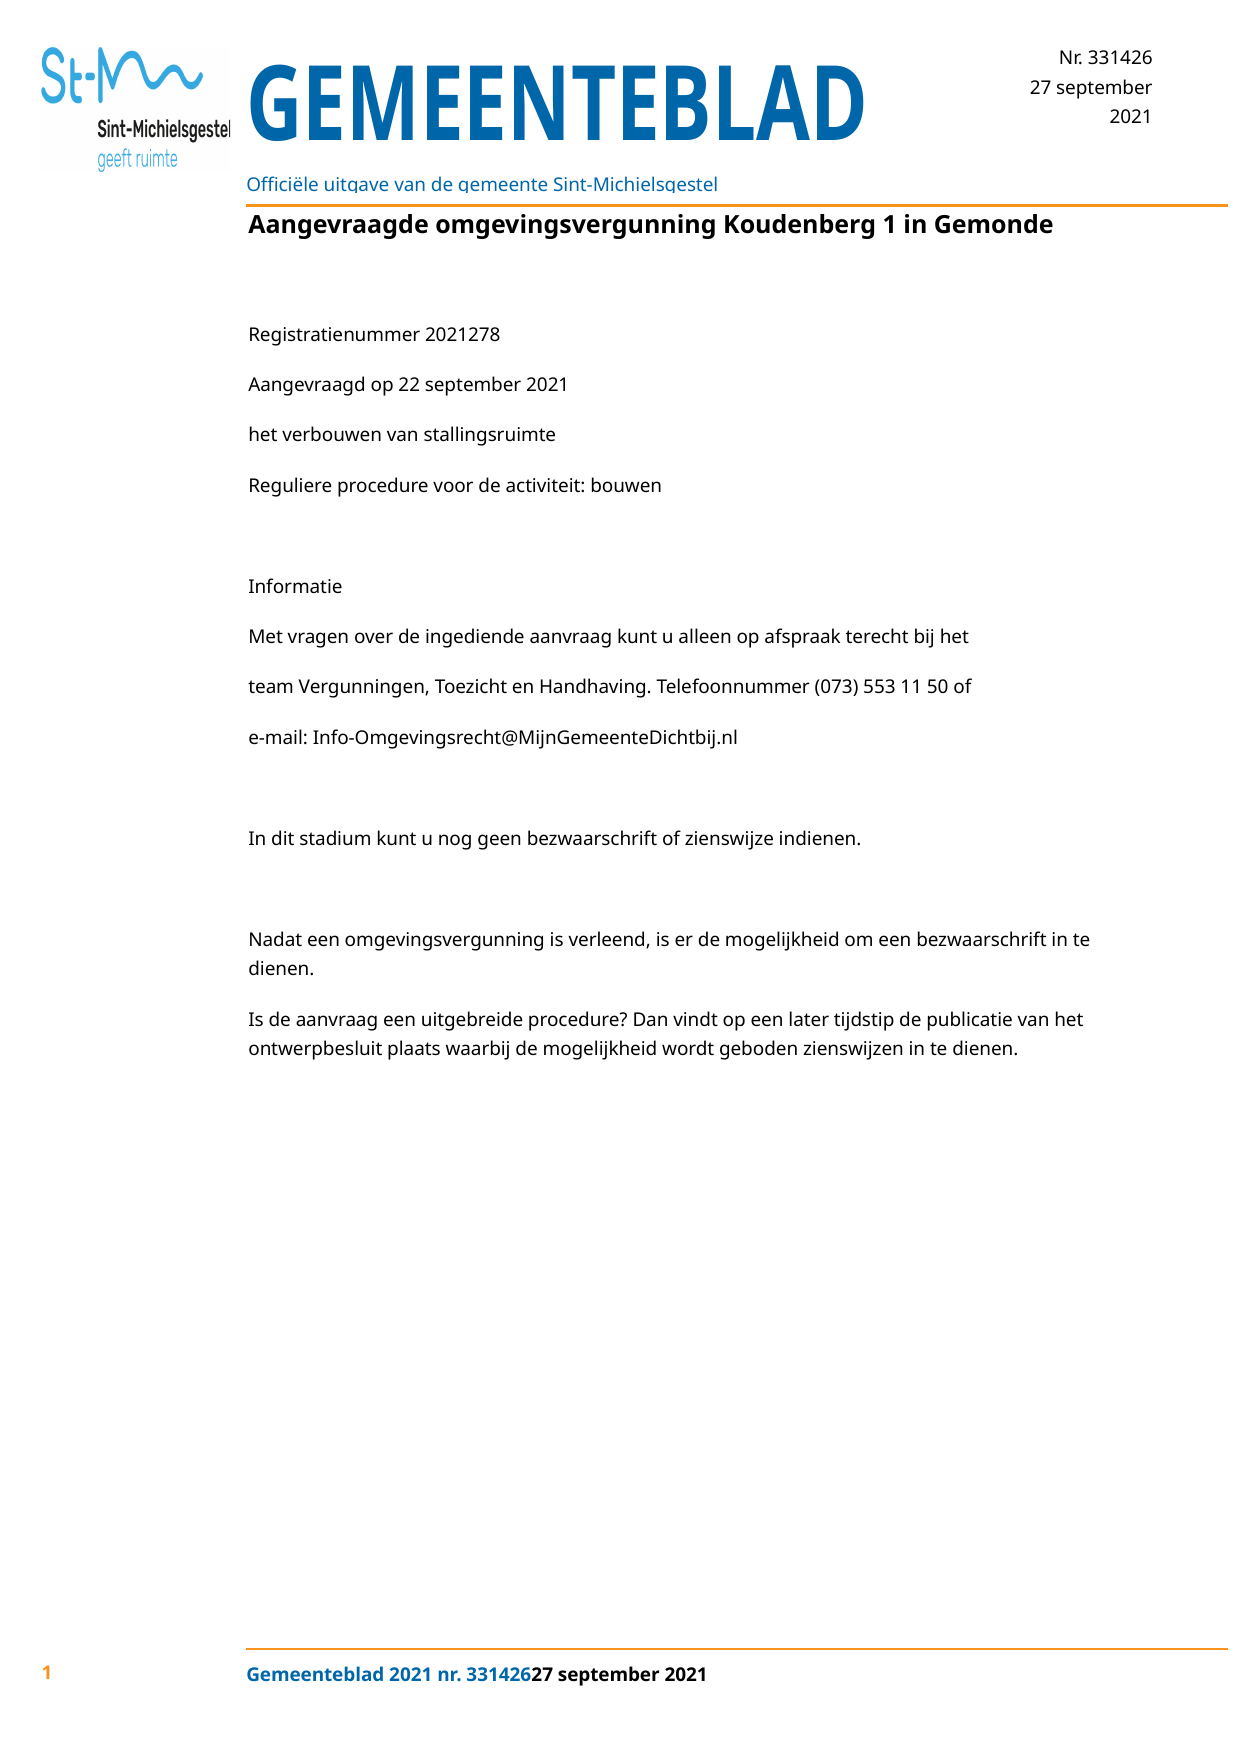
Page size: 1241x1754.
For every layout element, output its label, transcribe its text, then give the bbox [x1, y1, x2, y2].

picture [41, 47, 231, 172]
text Is de aanvraag een uitgebreide procedure? Dan vindt op een later tijdstip de publicatie van het ontwerpbesluit plaats waarbij de mogelijkheid wordt geboden zienswijzen in te dienen. [248, 1006, 1152, 1061]
text Aangevraagde omgevingsvergunning Koudenberg 1 in Gemonde [248, 207, 1152, 241]
text Met vragen over de ingediende aanvraag kunt u alleen op afspraak terecht bij het [248, 623, 1152, 649]
text Reguliere procedure voor de activiteit: bouwen [248, 472, 1152, 498]
text het verbouwen van stallingsruimte [248, 422, 1152, 447]
text Aangevraagd op 22 september 2021 [248, 371, 1152, 397]
text Informatie [248, 573, 1152, 598]
text In dit stadium kunt u nog geen bezwaarschrift of zienswijze indienen. [248, 825, 1152, 851]
text team Vergunningen, Toezicht en Handhaving. Telefoonnummer (073) 553 11 50 of [248, 674, 1152, 699]
text Registratienummer 2021278 [248, 321, 1152, 346]
text Nadat een omgevingsvergunning is verleend, is er de mogelijkheid om een bezwaarschrift in te dienen. [248, 926, 1152, 981]
text e-mail: Info-Omgevingsrecht@MijnGemeenteDichtbij.nl [248, 724, 1152, 750]
